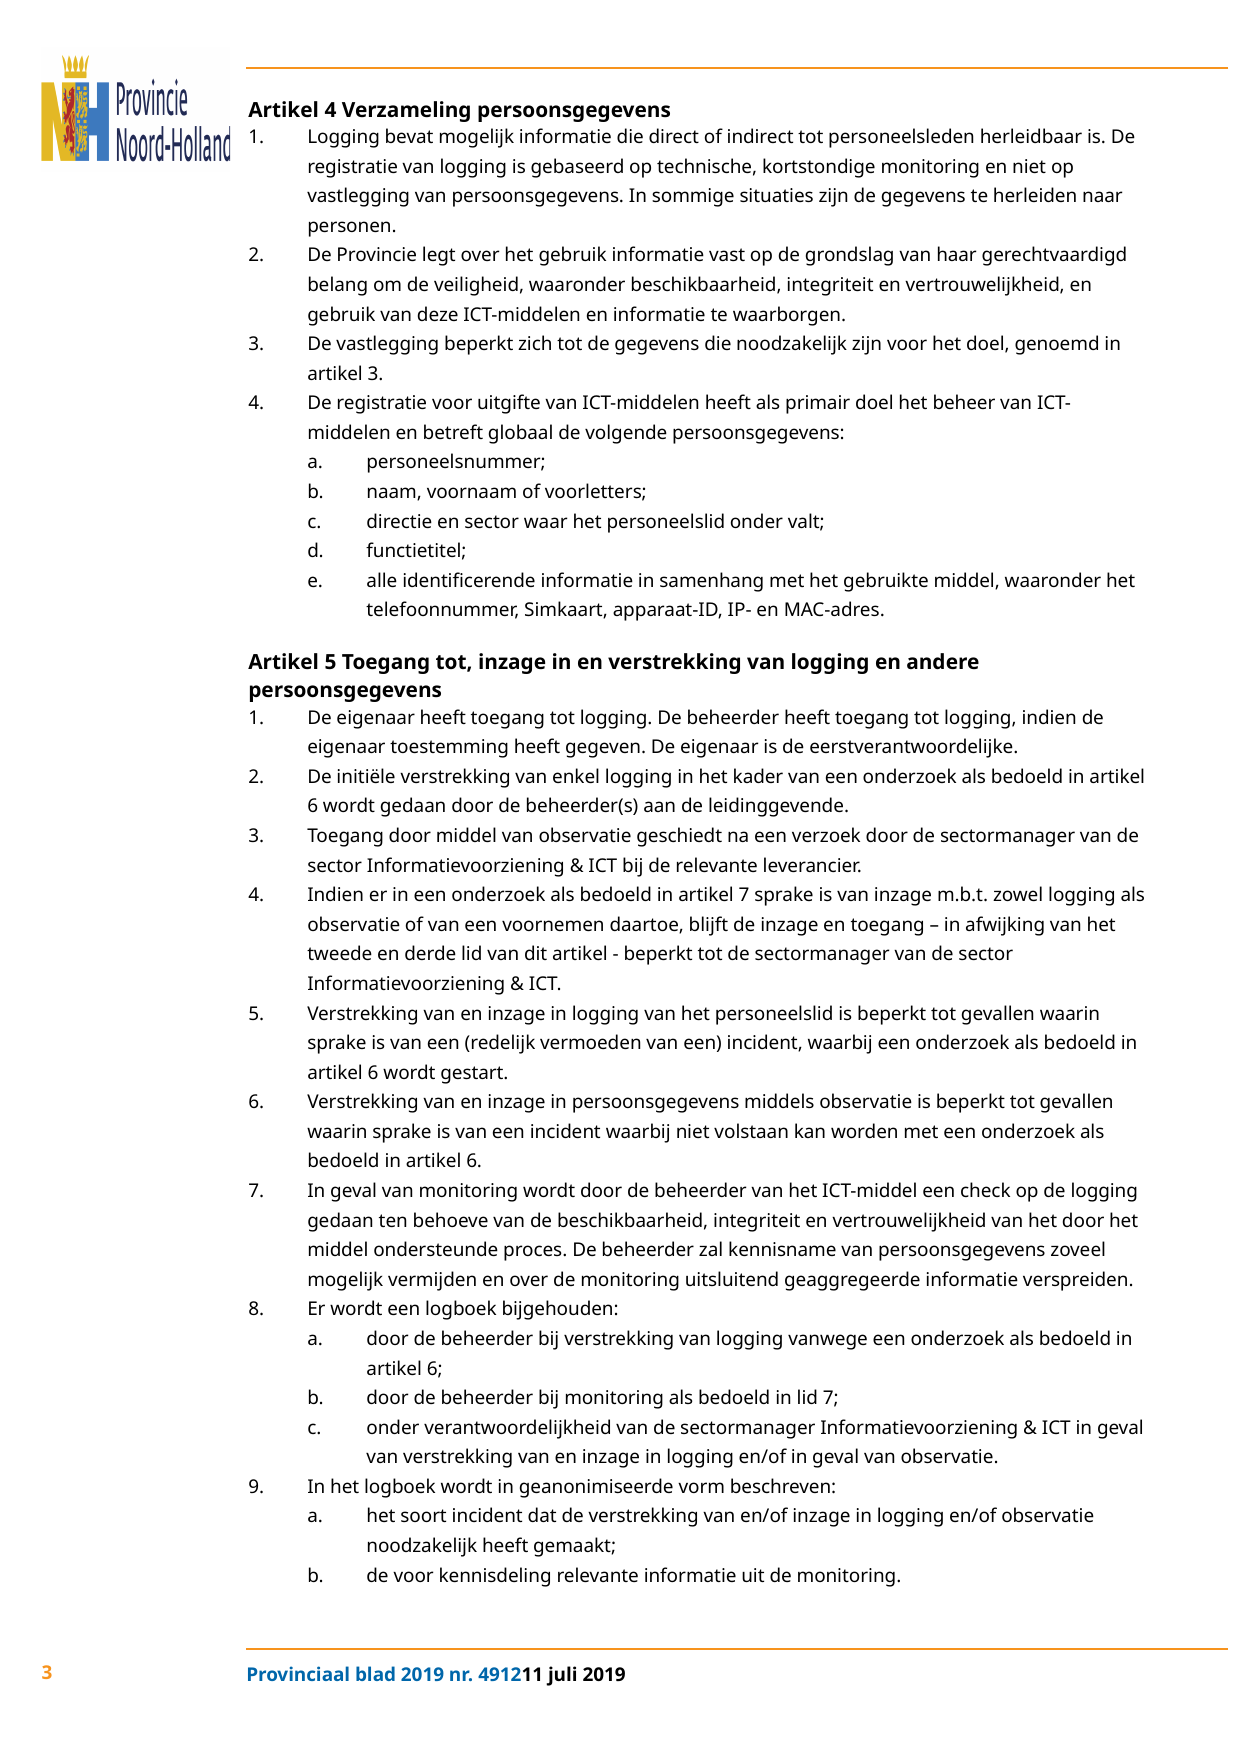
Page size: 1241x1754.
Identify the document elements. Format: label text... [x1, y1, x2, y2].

picture [41, 47, 231, 172]
list naam, voornaam of voorletters; [307, 478, 1152, 504]
list In geval van monitoring wordt door de beheerder van het ICT-middel een check op de logging gedaan ten behoeve van de beschikbaarheid, integriteit en vertrouwelijkheid van het door het middel ondersteunde proces. De beheerder zal kennisname van persoonsgegevens zoveel mogelijk vermijden en over de monitoring uitsluitend geaggregeerde informatie verspreiden. [248, 1177, 1152, 1292]
list Verstrekking van en inzage in logging van het personeelslid is beperkt tot gevallen waarin sprake is van een (redelijk vermoeden van een) incident, waarbij een onderzoek als bedoeld in artikel 6 wordt gestart. [248, 1000, 1152, 1084]
list Verstrekking van en inzage in persoonsgegevens middels observatie is beperkt tot gevallen waarin sprake is van een incident waarbij niet volstaan kan worden met een onderzoek als bedoeld in artikel 6. [248, 1088, 1152, 1173]
list onder verantwoordelijkheid van de sectormanager Informatievoorziening & ICT in geval van verstrekking van en inzage in logging en/of in geval van observatie. [307, 1414, 1152, 1469]
list De vastlegging beperkt zich tot de gegevens die noodzakelijk zijn voor het doel, genoemd in artikel 3. [248, 330, 1152, 386]
list Er wordt een logboek bijgehouden: [248, 1296, 1152, 1321]
text Artikel 5 Toegang tot, inzage in en verstrekking van logging en andere persoonsgegevens [248, 647, 1152, 704]
list door de beheerder bij verstrekking van logging vanwege een onderzoek als bedoeld in artikel 6; [307, 1325, 1152, 1380]
list De initiële verstrekking van enkel logging in het kader van een onderzoek als bedoeld in artikel 6 wordt gedaan door de beheerder(s) aan de leidinggevende. [248, 763, 1152, 818]
list alle identificerende informatie in samenhang met het gebruikte middel, waaronder het telefoonnummer, Simkaart, apparaat-ID, IP- en MAC-adres. [307, 567, 1152, 622]
list functietitel; [307, 537, 1152, 563]
list Logging bevat mogelijk informatie die direct of indirect tot personeelsleden herleidbaar is. De registratie van logging is gebaseerd op technische, kortstondige monitoring en niet op vastlegging van persoonsgegevens. In sommige situaties zijn de gegevens te herleiden naar personen. [248, 123, 1152, 238]
list de voor kennisdeling relevante informatie uit de monitoring. [307, 1562, 1152, 1587]
list het soort incident dat de verstrekking van en/of inzage in logging en/of observatie noodzakelijk heeft gemaakt; [307, 1503, 1152, 1558]
list Indien er in een onderzoek als bedoeld in artikel 7 sprake is van inzage m.b.t. zowel logging als observatie of van een voornemen daartoe, blijft de inzage en toegang – in afwijking van het tweede en derde lid van dit artikel - beperkt tot de sectormanager van de sector Informatievoorziening & ICT. [248, 881, 1152, 996]
list De eigenaar heeft toegang tot logging. De beheerder heeft toegang tot logging, indien de eigenaar toestemming heeft gegeven. De eigenaar is de eerstverantwoordelijke. [248, 704, 1152, 759]
list door de beheerder bij monitoring als bedoeld in lid 7; [307, 1384, 1152, 1410]
list De Provincie legt over het gebruik informatie vast op de grondslag van haar gerechtvaardigd belang om de veiligheid, waaronder beschikbaarheid, integriteit en vertrouwelijkheid, en gebruik van deze ICT-middelen en informatie te waarborgen. [248, 242, 1152, 326]
list Toegang door middel van observatie geschiedt na een verzoek door de sectormanager van de sector Informatievoorziening & ICT bij de relevante leverancier. [248, 822, 1152, 877]
list directie en sector waar het personeelslid onder valt; [307, 508, 1152, 533]
list De registratie voor uitgifte van ICT-middelen heeft als primair doel het beheer van ICT-middelen en betreft globaal de volgende persoonsgegevens: [248, 389, 1152, 445]
text Artikel 4 Verzameling persoonsgegevens [248, 95, 1152, 123]
list personeelsnummer; [307, 449, 1152, 474]
list In het logboek wordt in geanonimiseerde vorm beschreven: [248, 1473, 1152, 1499]
